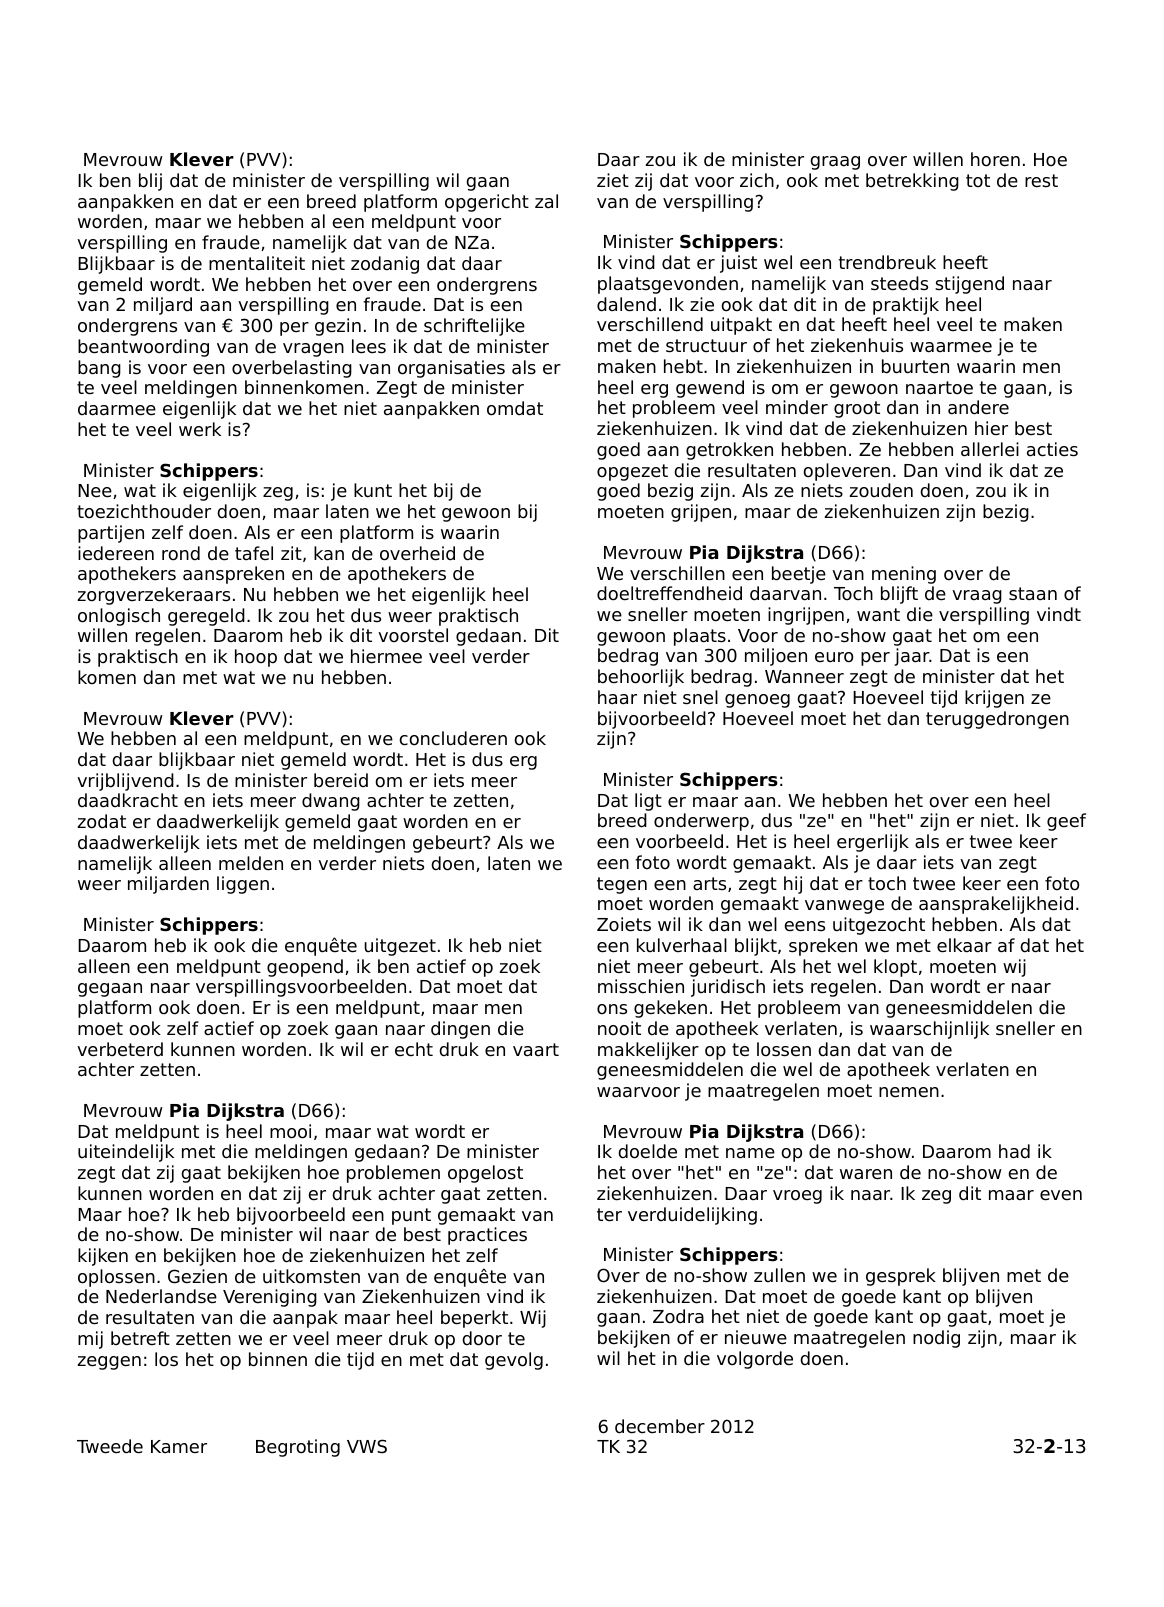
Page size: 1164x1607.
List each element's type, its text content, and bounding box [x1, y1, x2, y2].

text Mevrouw Pia Dijkstra (D66): [596, 543, 1087, 563]
text Mevrouw Klever (PVV): [77, 150, 567, 171]
text Ik vind dat er juist wel een trendbreuk heeft plaatsgevonden, namelijk van steeds stijgend naar dalend. Ik zie ook dat dit in de praktijk heel verschillend uitpakt en dat heeft heel veel te maken met de structuur of het ziekenhuis waarmee je te maken hebt. In ziekenhuizen in buurten waarin men heel erg gewend is om er gewoon naartoe te gaan, is het probleem veel minder groot dan in andere ziekenhuizen. Ik vind dat de ziekenhuizen hier best goed aan getrokken hebben. Ze hebben allerlei acties opgezet die resultaten opleveren. Dan vind ik dat ze goed bezig zijn. Als ze niets zouden doen, zou ik in moeten grijpen, maar de ziekenhuizen zijn bezig. [596, 253, 1087, 523]
text Nee, wat ik eigenlijk zeg, is: je kunt het bij de toezichthouder doen, maar laten we het gewoon bij partijen zelf doen. Als er een platform is waarin iedereen rond de tafel zit, kan de overheid de apothekers aanspreken en de apothekers de zorgverzekeraars. Nu hebben we het eigenlijk heel onlogisch geregeld. Ik zou het dus weer praktisch willen regelen. Daarom heb ik dit voorstel gedaan. Dit is praktisch en ik hoop dat we hiermee veel verder komen dan met wat we nu hebben. [77, 481, 567, 688]
text Daar zou ik de minister graag over willen horen. Hoe ziet zij dat voor zich, ook met betrekking tot de rest van de verspilling? [596, 150, 1087, 212]
text Ik ben blij dat de minister de verspilling wil gaan aanpakken en dat er een breed platform opgericht zal worden, maar we hebben al een meldpunt voor verspilling en fraude, namelijk dat van de NZa. Blijkbaar is de mentaliteit niet zodanig dat daar gemeld wordt. We hebben het over een ondergrens van 2 miljard aan verspilling en fraude. Dat is een ondergrens van € 300 per gezin. In de schriftelijke beantwoording van de vragen lees ik dat de minister bang is voor een overbelasting van organisaties als er te veel meldingen binnenkomen. Zegt de minister daarmee eigenlijk dat we het niet aanpakken omdat het te veel werk is? [77, 171, 567, 440]
text Dat ligt er maar aan. We hebben het over een heel breed onderwerp, dus "ze" en "het" zijn er niet. Ik geef een voorbeeld. Het is heel ergerlijk als er twee keer een foto wordt gemaakt. Als je daar iets van zegt tegen een arts, zegt hij dat er toch twee keer een foto moet worden gemaakt vanwege de aansprakelijkheid. Zoiets wil ik dan wel eens uitgezocht hebben. Als dat een kulverhaal blijkt, spreken we met elkaar af dat het niet meer gebeurt. Als het wel klopt, moeten wij misschien juridisch iets regelen. Dan wordt er naar ons gekeken. Het probleem van geneesmiddelen die nooit de apotheek verlaten, is waarschijnlijk sneller en makkelijker op te lossen dan dat van de geneesmiddelen die wel de apotheek verlaten en waarvoor je maatregelen moet nemen. [596, 791, 1087, 1102]
text Minister Schippers: [77, 460, 567, 481]
text Mevrouw Pia Dijkstra (D66): [596, 1122, 1087, 1142]
text Minister Schippers: [77, 915, 567, 936]
text Minister Schippers: [596, 770, 1087, 791]
text Mevrouw Klever (PVV): [77, 708, 567, 729]
text We hebben al een meldpunt, en we concluderen ook dat daar blijkbaar niet gemeld wordt. Het is dus erg vrijblijvend. Is de minister bereid om er iets meer daadkracht en iets meer dwang achter te zetten, zodat er daadwerkelijk gemeld gaat worden en er daadwerkelijk iets met de meldingen gebeurt? Als we namelijk alleen melden en verder niets doen, laten we weer miljarden liggen. [77, 729, 567, 895]
text Minister Schippers: [596, 232, 1087, 253]
text We verschillen een beetje van mening over de doeltreffendheid daarvan. Toch blijft de vraag staan of we sneller moeten ingrijpen, want die verspilling vindt gewoon plaats. Voor de no-show gaat het om een bedrag van 300 miljoen euro per jaar. Dat is een behoorlijk bedrag. Wanneer zegt de minister dat het haar niet snel genoeg gaat? Hoeveel tijd krijgen ze bijvoorbeeld? Hoeveel moet het dan teruggedrongen zijn? [596, 563, 1087, 750]
text Minister Schippers: [596, 1245, 1087, 1266]
text Daarom heb ik ook die enquête uitgezet. Ik heb niet alleen een meldpunt geopend, ik ben actief op zoek gegaan naar verspillingsvoorbeelden. Dat moet dat platform ook doen. Er is een meldpunt, maar men moet ook zelf actief op zoek gaan naar dingen die verbeterd kunnen worden. Ik wil er echt druk en vaart achter zetten. [77, 936, 567, 1081]
text Dat meldpunt is heel mooi, maar wat wordt er uiteindelijk met die meldingen gedaan? De minister zegt dat zij gaat bekijken hoe problemen opgelost kunnen worden en dat zij er druk achter gaat zetten. Maar hoe? Ik heb bijvoorbeeld een punt gemaakt van de no-show. De minister wil naar de best practices kijken en bekijken hoe de ziekenhuizen het zelf oplossen. Gezien de uitkomsten van de enquête van de Nederlandse Vereniging van Ziekenhuizen vind ik de resultaten van die aanpak maar heel beperkt. Wij mij betreft zetten we er veel meer druk op door te zeggen: los het op binnen die tijd en met dat gevolg. [77, 1122, 567, 1370]
text Ik doelde met name op de no-show. Daarom had ik het over "het" en "ze": dat waren de no-show en de ziekenhuizen. Daar vroeg ik naar. Ik zeg dit maar even ter verduidelijking. [596, 1142, 1087, 1225]
text Over de no-show zullen we in gesprek blijven met de ziekenhuizen. Dat moet de goede kant op blijven gaan. Zodra het niet de goede kant op gaat, moet je bekijken of er nieuwe maatregelen nodig zijn, maar ik wil het in die volgorde doen. [596, 1266, 1087, 1369]
text Mevrouw Pia Dijkstra (D66): [77, 1101, 567, 1122]
